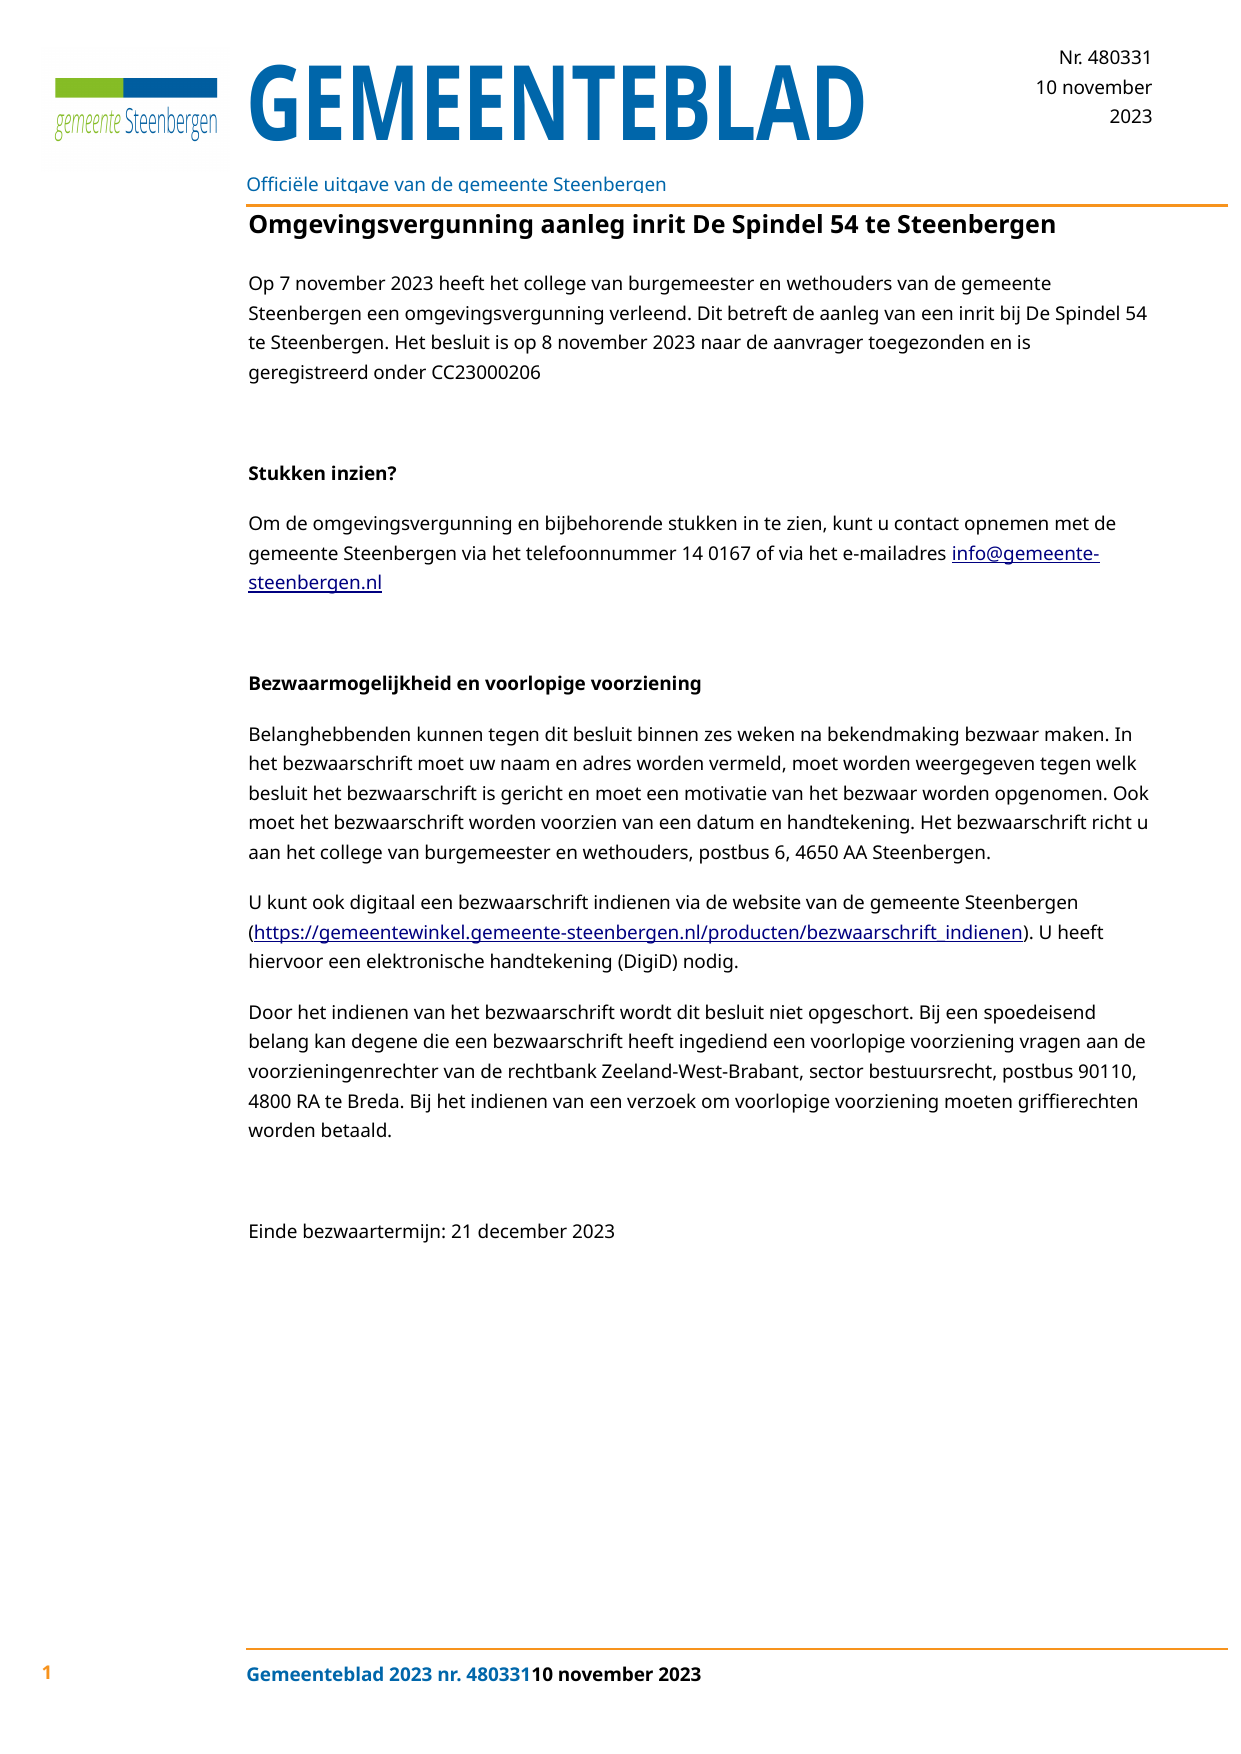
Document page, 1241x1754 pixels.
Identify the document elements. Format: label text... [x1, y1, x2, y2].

text Door het indienen van het bezwaarschrift wordt dit besluit niet opgeschort. Bij een spoedeisend belang kan degene die een bezwaarschrift heeft ingediend een voorlopige voorziening vragen aan de voorzieningenrechter van de rechtbank Zeeland-West-Brabant, sector bestuursrecht, postbus 90110, 4800 RA te Breda. Bij het indienen van een verzoek om voorlopige voorziening moeten griffierechten worden betaald. [248, 999, 1152, 1143]
text Einde bezwaartermijn: 21 december 2023 [248, 1218, 1152, 1244]
text Omgevingsvergunning aanleg inrit De Spindel 54 te Steenbergen [248, 207, 1152, 241]
text Belanghebbenden kunnen tegen dit besluit binnen zes weken na bekendmaking bezwaar maken. In het bezwaarschrift moet uw naam en adres worden vermeld, moet worden weergegeven tegen welk besluit het bezwaarschrift is gericht en moet een motivatie van het bezwaar worden opgenomen. Ook moet het bezwaarschrift worden voorzien van een datum en handtekening. Het bezwaarschrift richt u aan het college van burgemeester en wethouders, postbus 6, 4650 AA Steenbergen. [248, 721, 1152, 865]
text U kunt ook digitaal een bezwaarschrift indienen via de website van de gemeente Steenbergen (https://gemeentewinkel.gemeente-steenbergen.nl/producten/bezwaarschrift_indienen). U heeft hiervoor een elektronische handtekening (DigiD) nodig. [248, 889, 1152, 974]
picture [41, 47, 231, 172]
text Stukken inzien? [248, 460, 1152, 486]
text Om de omgevingsvergunning en bijbehorende stukken in te zien, kunt u contact opnemen met de gemeente Steenbergen via het telefoonnummer 14 0167 of via het e-mailadres info@gemeente-steenbergen.nl [248, 510, 1152, 595]
text Bezwaarmogelijkheid en voorlopige voorziening [248, 670, 1152, 696]
text Op 7 november 2023 heeft het college van burgemeester en wethouders van de gemeente Steenbergen een omgevingsvergunning verleend. Dit betreft de aanleg van een inrit bij De Spindel 54 te Steenbergen. Het besluit is op 8 november 2023 naar de aanvrager toegezonden en is geregistreerd onder CC23000206 [248, 270, 1152, 385]
